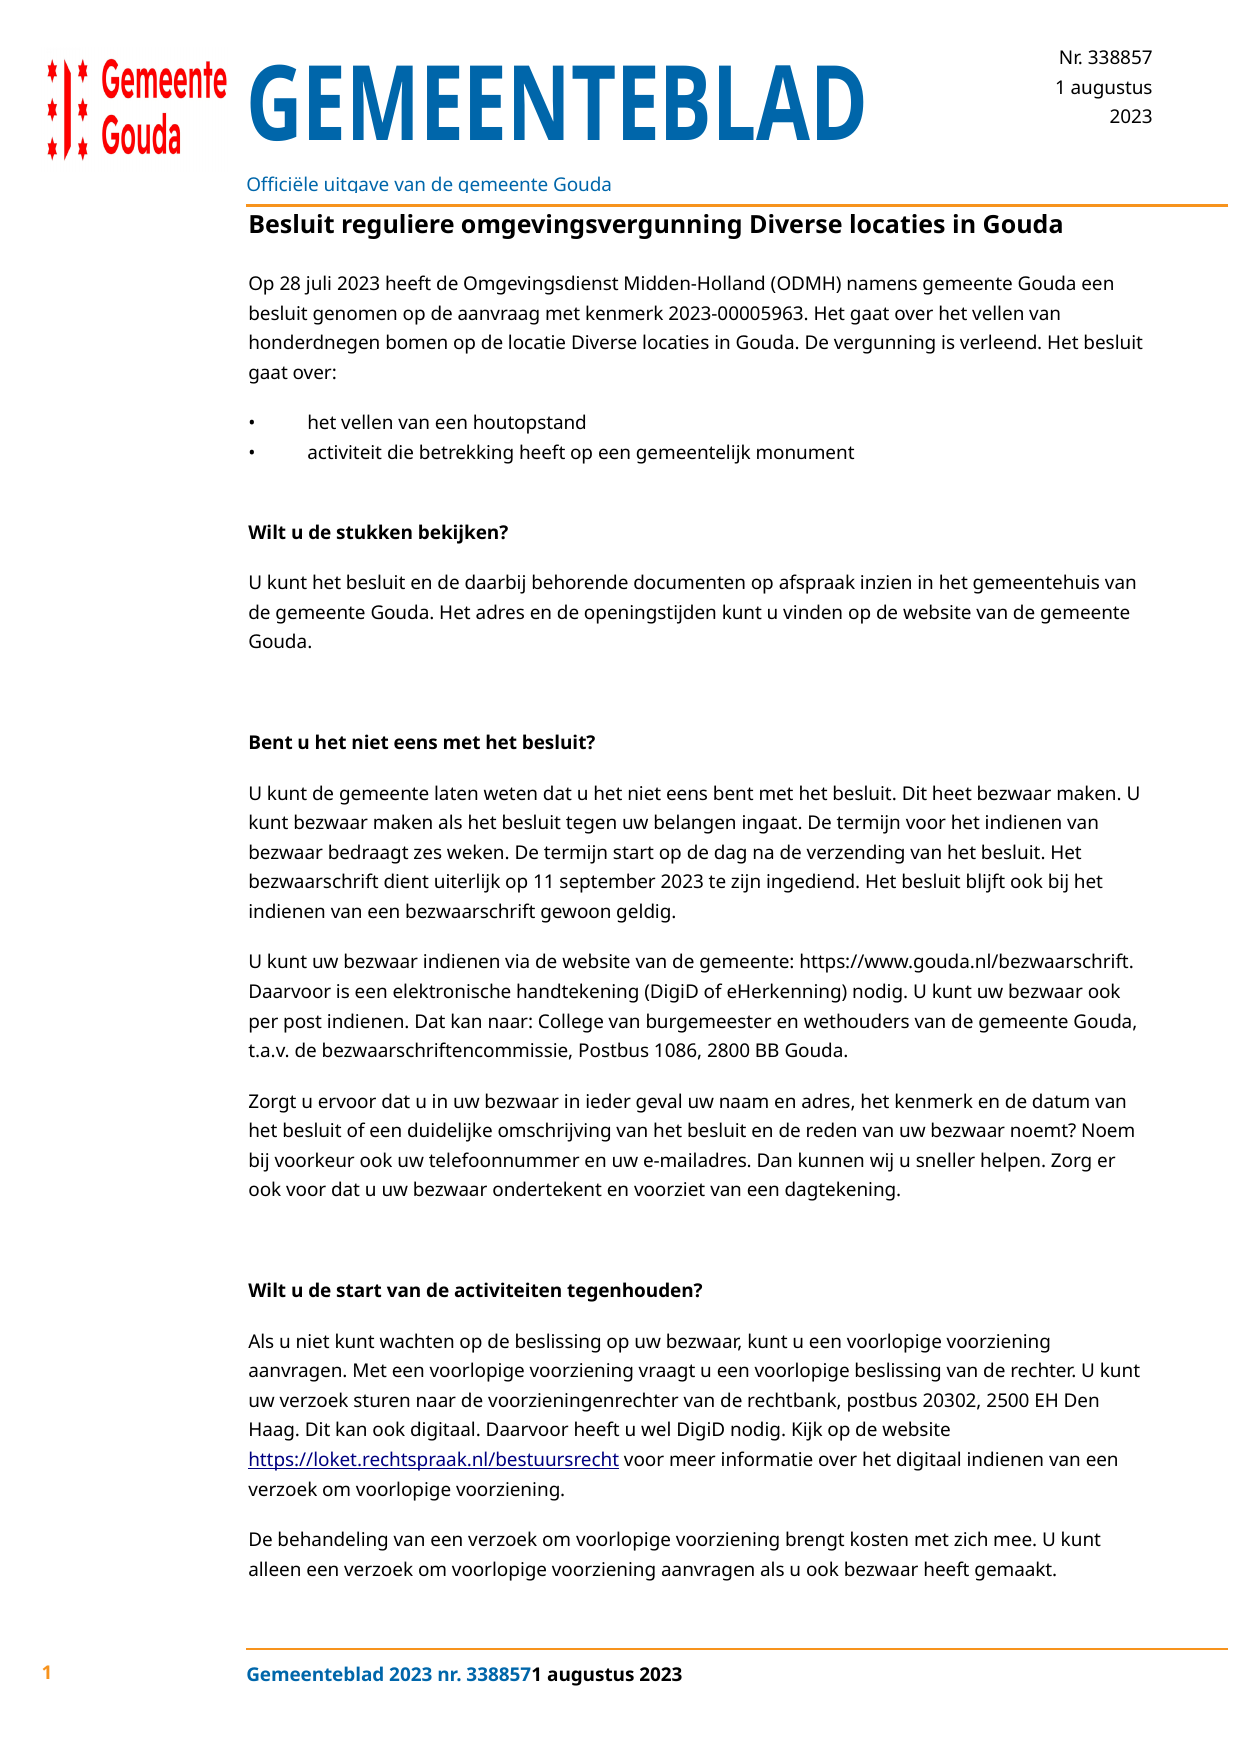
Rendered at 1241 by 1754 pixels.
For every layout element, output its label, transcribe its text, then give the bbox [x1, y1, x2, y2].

text U kunt de gemeente laten weten dat u het niet eens bent met het besluit. Dit heet bezwaar maken. U kunt bezwaar maken als het besluit tegen uw belangen ingaat. De termijn voor het indienen van bezwaar bedraagt zes weken. De termijn start op de dag na de verzending van het besluit. Het bezwaarschrift dient uiterlijk op 11 september 2023 te zijn ingediend. Het besluit blijft ook bij het indienen van een bezwaarschrift gewoon geldig. [248, 780, 1152, 924]
text De behandeling van een verzoek om voorlopige voorziening brengt kosten met zich mee. U kunt alleen een verzoek om voorlopige voorziening aanvragen als u ook bezwaar heeft gemaakt. [248, 1526, 1152, 1581]
text Zorgt u ervoor dat u in uw bezwaar in ieder geval uw naam en adres, het kenmerk en de datum van het besluit of een duidelijke omschrijving van het besluit en de reden van uw bezwaar noemt? Noem bij voorkeur ook uw telefoonnummer en uw e-mailadres. Dan kunnen wij u sneller helpen. Zorg er ook voor dat u uw bezwaar ondertekent en voorziet van een dagtekening. [248, 1088, 1152, 1202]
text Op 28 juli 2023 heeft de Omgevingsdienst Midden-Holland (ODMH) namens gemeente Gouda een besluit genomen op de aanvraag met kenmerk 2023-00005963. Het gaat over het vellen van honderdnegen bomen op de locatie Diverse locaties in Gouda. De vergunning is verleend. Het besluit gaat over: [248, 270, 1152, 385]
text Besluit reguliere omgevingsvergunning Diverse locaties in Gouda [248, 207, 1152, 241]
text Als u niet kunt wachten op de beslissing op uw bezwaar, kunt u een voorlopige voorziening aanvragen. Met een voorlopige voorziening vraagt u een voorlopige beslissing van de rechter. U kunt uw verzoek sturen naar de voorzieningenrechter van de rechtbank, postbus 20302, 2500 EH Den Haag. Dit kan ook digitaal. Daarvoor heeft u wel DigiD nodig. Kijk op de website https://loket.rechtspraak.nl/bestuursrecht voor meer informatie over het digitaal indienen van een verzoek om voorlopige voorziening. [248, 1328, 1152, 1501]
picture [41, 47, 231, 172]
list het vellen van een houtopstand [248, 409, 1152, 435]
text Wilt u de start van de activiteiten tegenhouden? [248, 1277, 1152, 1303]
text U kunt uw bezwaar indienen via de website van de gemeente: https://www.gouda.nl/bezwaarschrift. Daarvoor is een elektronische handtekening (DigiD of eHerkenning) nodig. U kunt uw bezwaar ook per post indienen. Dat kan naar: College van burgemeester en wethouders van de gemeente Gouda, t.a.v. de bezwaarschriftencommissie, Postbus 1086, 2800 BB Gouda. [248, 949, 1152, 1063]
text Wilt u de stukken bekijken? [248, 519, 1152, 545]
list activiteit die betrekking heeft op een gemeentelijk monument [248, 439, 1152, 465]
text U kunt het besluit en de daarbij behorende documenten op afspraak inzien in het gemeentehuis van de gemeente Gouda. Het adres en de openingstijden kunt u vinden op de website van de gemeente Gouda. [248, 569, 1152, 654]
text Bent u het niet eens met het besluit? [248, 729, 1152, 755]
